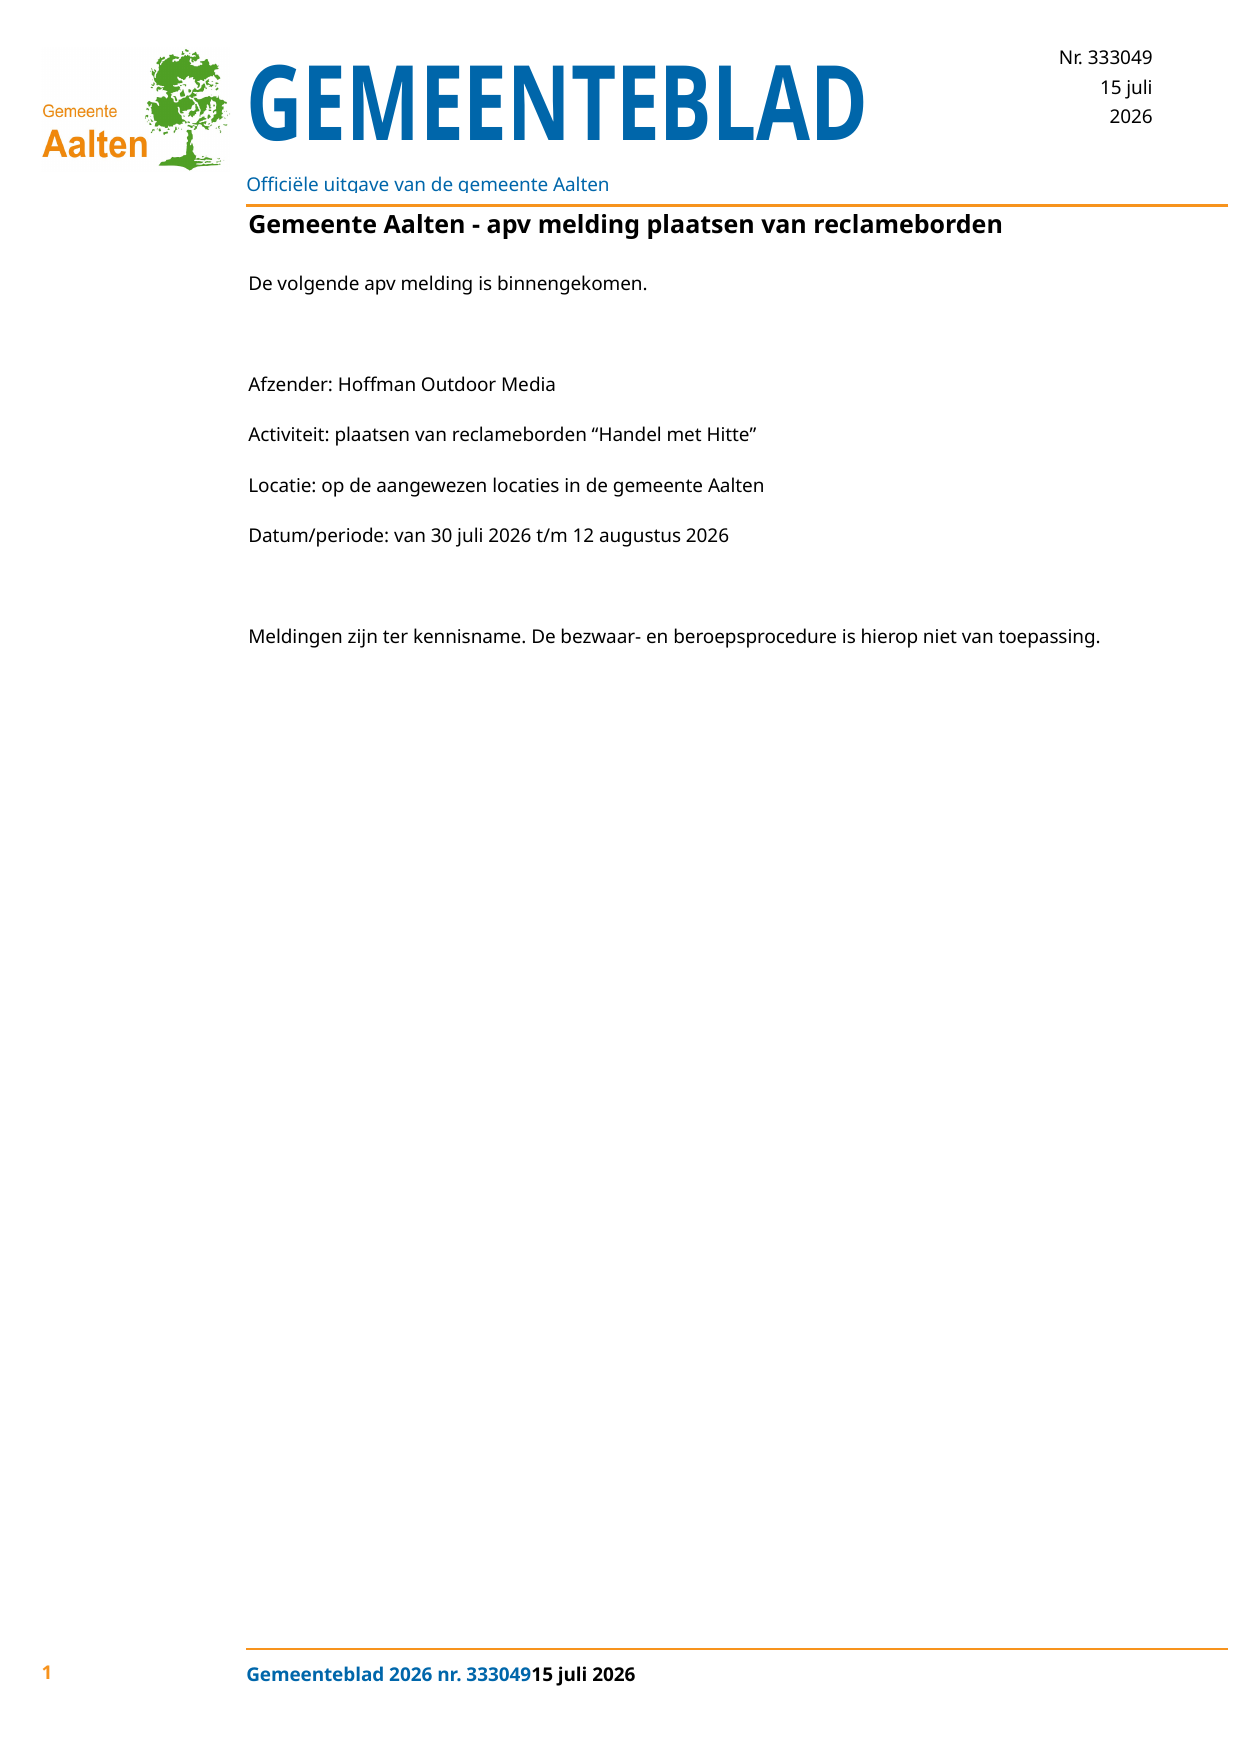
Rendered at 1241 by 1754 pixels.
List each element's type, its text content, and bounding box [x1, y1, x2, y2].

text Datum/periode: van 30 juli 2026 t/m 12 augustus 2026 [248, 522, 1152, 548]
text De volgende apv melding is binnengekomen. [248, 270, 1152, 296]
picture [41, 47, 231, 172]
text Locatie: op de aangewezen locaties in de gemeente Aalten [248, 472, 1152, 498]
text Activiteit: plaatsen van reclameborden “Handel met Hitte” [248, 422, 1152, 447]
text Gemeente Aalten - apv melding plaatsen van reclameborden [248, 207, 1152, 241]
text Meldingen zijn ter kennisname. De bezwaar- en beroepsprocedure is hierop niet van toepassing. [248, 623, 1152, 649]
text Afzender: Hoffman Outdoor Media [248, 371, 1152, 397]
